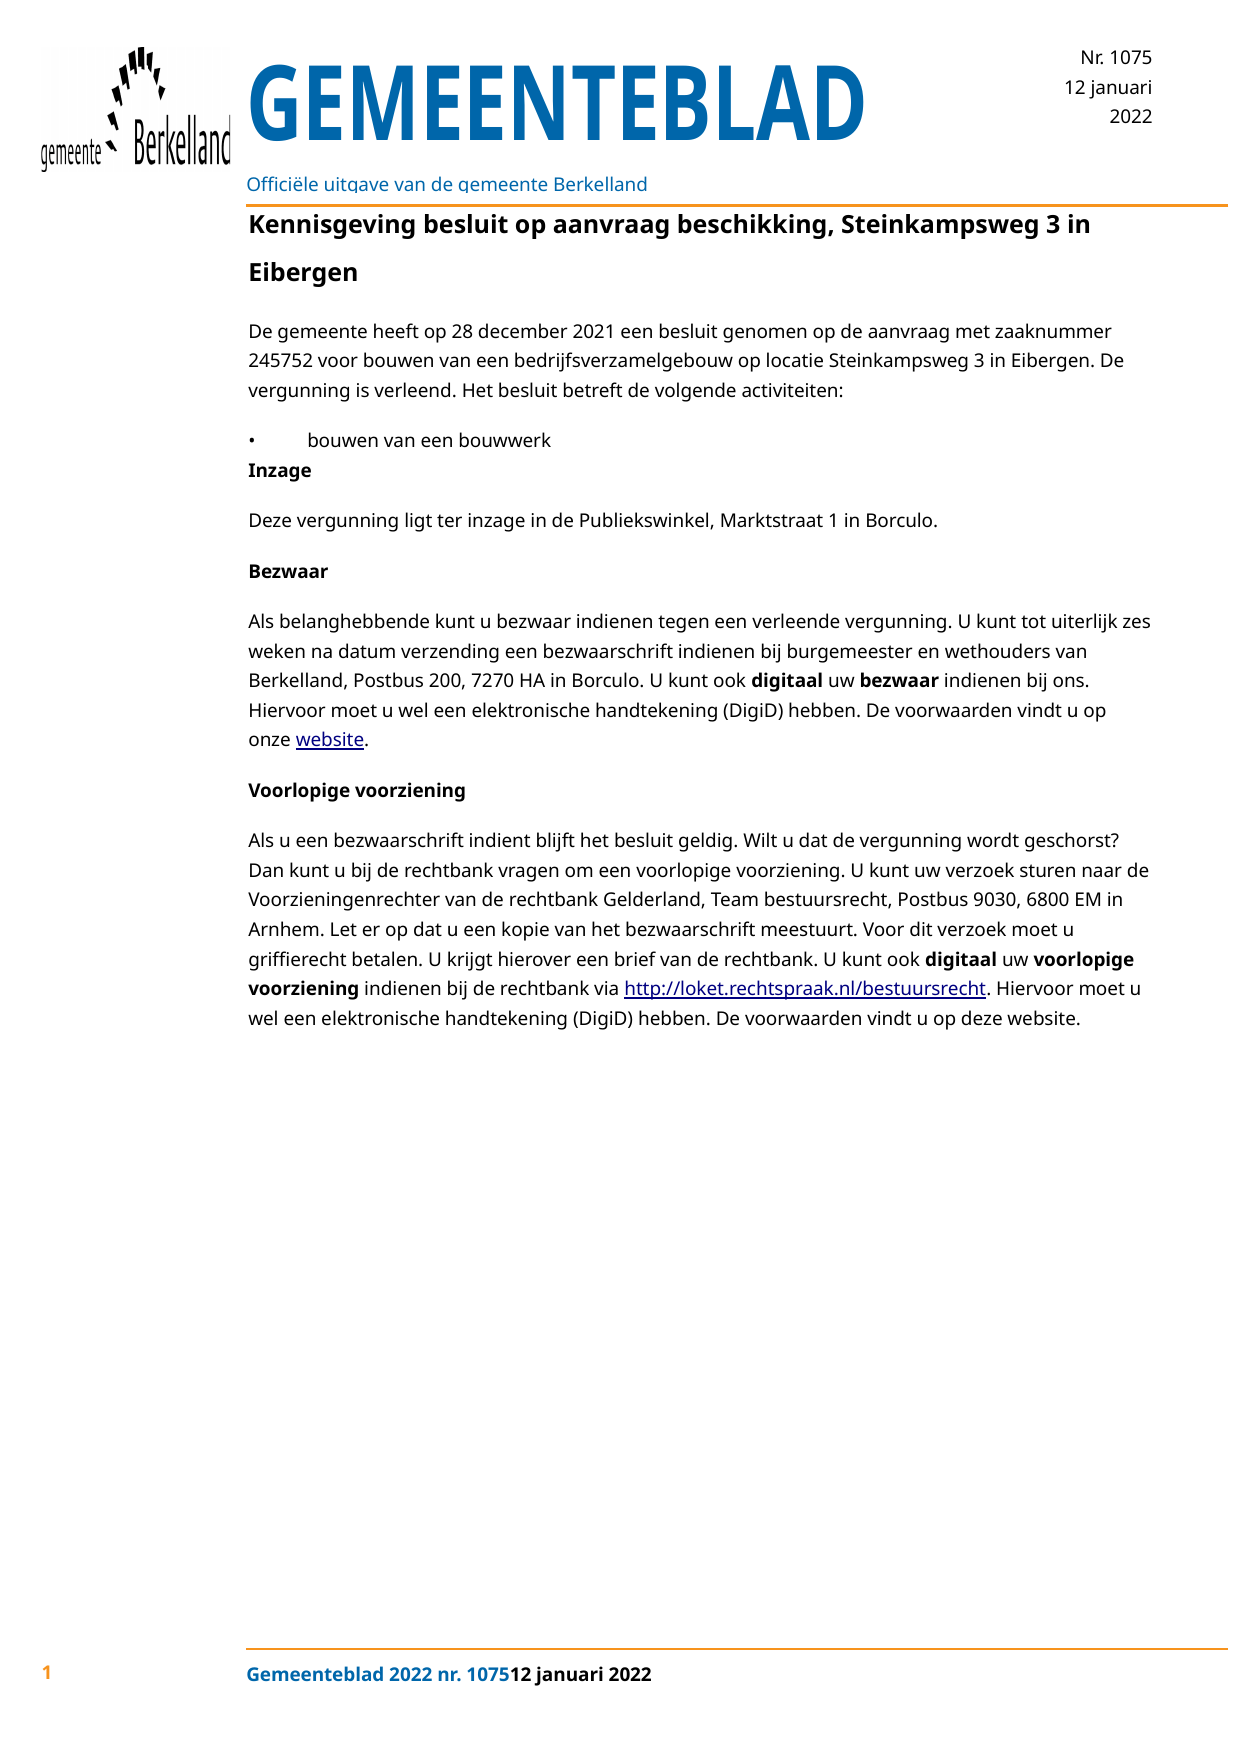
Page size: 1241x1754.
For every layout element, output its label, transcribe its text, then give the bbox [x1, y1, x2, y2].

text Kennisgeving besluit op aanvraag beschikking, Steinkampsweg 3 in Eibergen [248, 207, 1152, 288]
text De gemeente heeft op 28 december 2021 een besluit genomen op de aanvraag met zaaknummer 245752 voor bouwen van een bedrijfsverzamelgebouw op locatie Steinkampsweg 3 in Eibergen. De vergunning is verleend. Het besluit betreft de volgende activiteiten: [248, 318, 1152, 403]
text Als u een bezwaarschrift indient blijft het besluit geldig. Wilt u dat de vergunning wordt geschorst? Dan kunt u bij de rechtbank vragen om een voorlopige voorziening. U kunt uw verzoek sturen naar de Voorzieningenrechter van de rechtbank Gelderland, Team bestuursrecht, Postbus 9030, 6800 EM in Arnhem. Let er op dat u een kopie van het bezwaarschrift meestuurt. Voor dit verzoek moet u griffierecht betalen. U krijgt hierover een brief van de rechtbank. U kunt ook digitaal uw voorlopige voorziening indienen bij de rechtbank via http://loket.rechtspraak.nl/bestuursrecht. Hiervoor moet u wel een elektronische handtekening (DigiD) hebben. De voorwaarden vindt u op deze website. [248, 827, 1152, 1031]
text Inzage [248, 457, 1152, 483]
picture [41, 47, 231, 172]
list bouwen van een bouwwerk [248, 427, 1152, 453]
text Deze vergunning ligt ter inzage in de Publiekswinkel, Marktstraat 1 in Borculo. [248, 507, 1152, 533]
text Voorlopige voorziening [248, 777, 1152, 803]
text Als belanghebbende kunt u bezwaar indienen tegen een verleende vergunning. U kunt tot uiterlijk zes weken na datum verzending een bezwaarschrift indienen bij burgemeester en wethouders van Berkelland, Postbus 200, 7270 HA in Borculo. U kunt ook digitaal uw bezwaar indienen bij ons. Hiervoor moet u wel een elektronische handtekening (DigiD) hebben. De voorwaarden vindt u op onze website. [248, 608, 1152, 752]
text Bezwaar [248, 558, 1152, 584]
